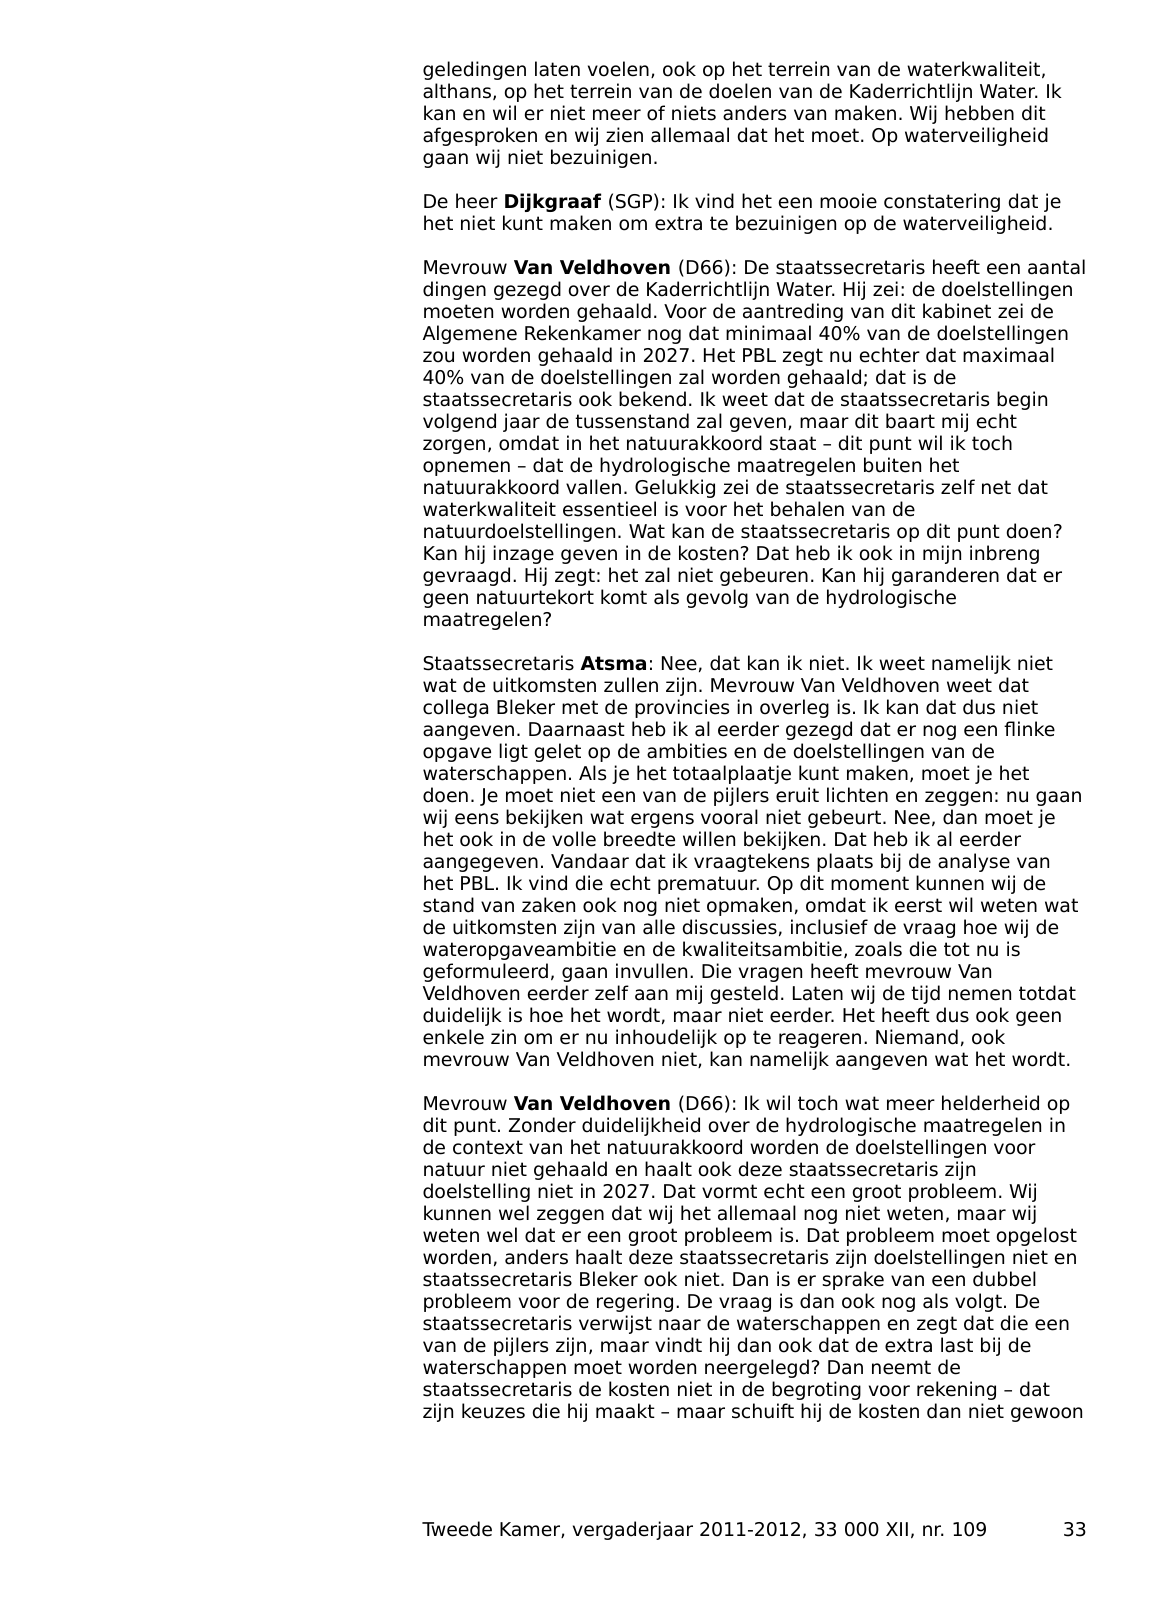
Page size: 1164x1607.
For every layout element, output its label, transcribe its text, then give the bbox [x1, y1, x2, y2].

text De heer Dijkgraaf (SGP): Ik vind het een mooie constatering dat je het niet kunt maken om extra te bezuinigen op de waterveiligheid. [422, 191, 1087, 235]
text Mevrouw Van Veldhoven (D66): De staatssecretaris heeft een aantal dingen gezegd over de Kaderrichtlijn Water. Hij zei: de doelstellingen moeten worden gehaald. Voor de aantreding van dit kabinet zei de Algemene Rekenkamer nog dat minimaal 40% van de doelstellingen zou worden gehaald in 2027. Het PBL zegt nu echter dat maximaal 40% van de doelstellingen zal worden gehaald; dat is de staatssecretaris ook bekend. Ik weet dat de staatssecretaris begin volgend jaar de tussenstand zal geven, maar dit baart mij echt zorgen, omdat in het natuurakkoord staat – dit punt wil ik toch opnemen – dat de hydrologische maatregelen buiten het natuurakkoord vallen. Gelukkig zei de staatssecretaris zelf net dat waterkwaliteit essentieel is voor het behalen van de natuurdoelstellingen. Wat kan de staatssecretaris op dit punt doen? Kan hij inzage geven in de kosten? Dat heb ik ook in mijn inbreng gevraagd. Hij zegt: het zal niet gebeuren. Kan hij garanderen dat er geen natuurtekort komt als gevolg van de hydrologische maatregelen? [422, 257, 1087, 631]
text Mevrouw Van Veldhoven (D66): Ik wil toch wat meer helderheid op dit punt. Zonder duidelijkheid over de hydrologische maatregelen in de context van het natuurakkoord worden de doelstellingen voor natuur niet gehaald en haalt ook deze staatssecretaris zijn doelstelling niet in 2027. Dat vormt echt een groot probleem. Wij kunnen wel zeggen dat wij het allemaal nog niet weten, maar wij weten wel dat er een groot probleem is. Dat probleem moet opgelost worden, anders haalt deze staatssecretaris zijn doelstellingen niet en staatssecretaris Bleker ook niet. Dan is er sprake van een dubbel probleem voor de regering. De vraag is dan ook nog als volgt. De staatssecretaris verwijst naar de waterschappen en zegt dat die een van de pijlers zijn, maar vindt hij dan ook dat de extra last bij de waterschappen moet worden neergelegd? Dan neemt de staatssecretaris de kosten niet in de begroting voor rekening – dat zijn keuzes die hij maakt – maar schuift hij de kosten dan niet gewoon [422, 1093, 1087, 1423]
text geledingen laten voelen, ook op het terrein van de waterkwaliteit, althans, op het terrein van de doelen van de Kaderrichtlijn Water. Ik kan en wil er niet meer of niets anders van maken. Wij hebben dit afgesproken en wij zien allemaal dat het moet. Op waterveiligheid gaan wij niet bezuinigen. [422, 59, 1087, 169]
text Staatssecretaris Atsma: Nee, dat kan ik niet. Ik weet namelijk niet wat de uitkomsten zullen zijn. Mevrouw Van Veldhoven weet dat collega Bleker met de provincies in overleg is. Ik kan dat dus niet aangeven. Daarnaast heb ik al eerder gezegd dat er nog een flinke opgave ligt gelet op de ambities en de doelstellingen van de waterschappen. Als je het totaalplaatje kunt maken, moet je het doen. Je moet niet een van de pijlers eruit lichten en zeggen: nu gaan wij eens bekijken wat ergens vooral niet gebeurt. Nee, dan moet je het ook in de volle breedte willen bekijken. Dat heb ik al eerder aangegeven. Vandaar dat ik vraagtekens plaats bij de analyse van het PBL. Ik vind die echt prematuur. Op dit moment kunnen wij de stand van zaken ook nog niet opmaken, omdat ik eerst wil weten wat de uitkomsten zijn van alle discussies, inclusief de vraag hoe wij de wateropgaveambitie en de kwaliteitsambitie, zoals die tot nu is geformuleerd, gaan invullen. Die vragen heeft mevrouw Van Veldhoven eerder zelf aan mij gesteld. Laten wij de tijd nemen totdat duidelijk is hoe het wordt, maar niet eerder. Het heeft dus ook geen enkele zin om er nu inhoudelijk op te reageren. Niemand, ook mevrouw Van Veldhoven niet, kan namelijk aangeven wat het wordt. [422, 653, 1087, 1071]
